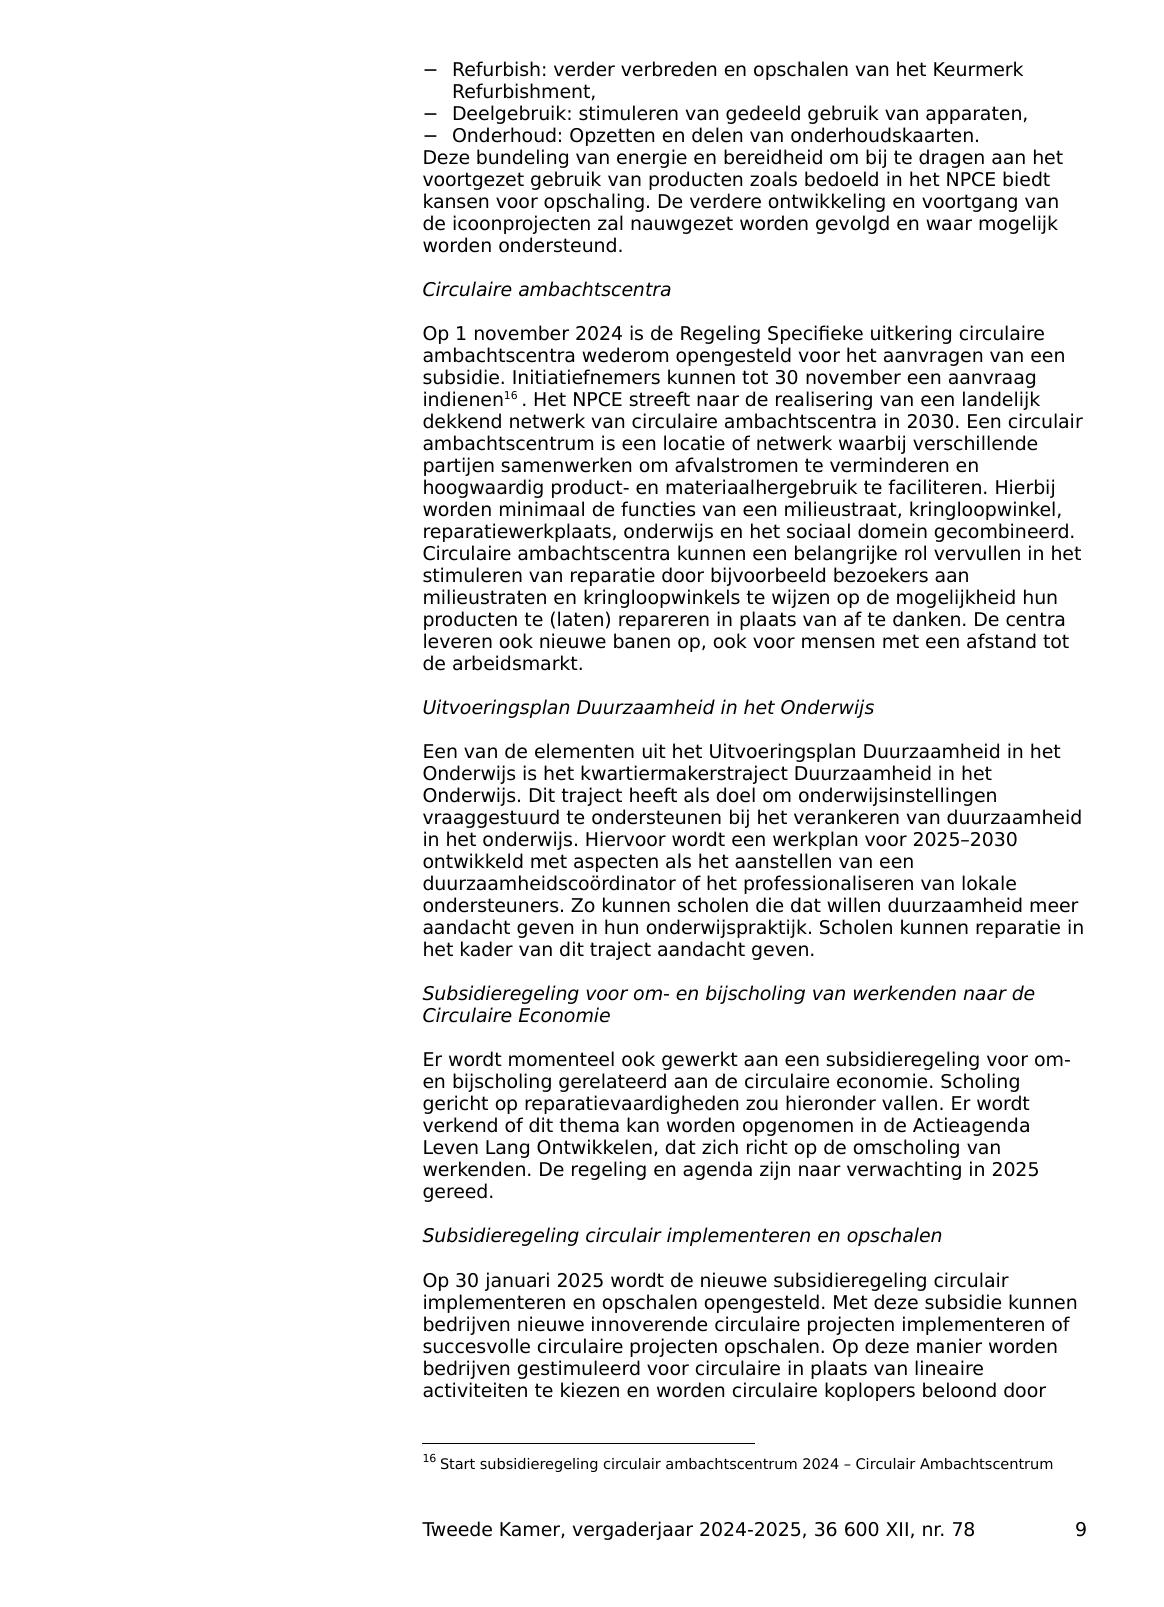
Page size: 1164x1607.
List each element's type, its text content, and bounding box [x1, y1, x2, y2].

text Op 30 januari 2025 wordt de nieuwe subsidieregeling circulair implementeren en opschalen opengesteld. Met deze subsidie kunnen bedrijven nieuwe innoverende circulaire projecten implementeren of succesvolle circulaire projecten opschalen. Op deze manier worden bedrijven gestimuleerd voor circulaire in plaats van lineaire activiteiten te kiezen en worden circulaire koplopers beloond door [422, 1269, 1087, 1401]
subtitle Subsidieregeling circulair implementeren en opschalen [422, 1225, 1087, 1247]
text Deze bundeling van energie en bereidheid om bij te dragen aan het voortgezet gebruik van producten zoals bedoeld in het NPCE biedt kansen voor opschaling. De verdere ontwikkeling en voortgang van de icoonprojecten zal nauwgezet worden gevolgd en waar mogelijk worden ondersteund. [422, 147, 1087, 257]
subtitle Uitvoeringsplan Duurzaamheid in het Onderwijs [422, 697, 1087, 719]
text − Deelgebruik: stimuleren van gedeeld gebruik van apparaten, [422, 103, 1087, 125]
text Start subsidieregeling circulair ambachtscentrum 2024 – Circulair Ambachtscentrum [422, 1452, 1087, 1474]
text − Onderhoud: Opzetten en delen van onderhoudskaarten. [422, 125, 1087, 147]
subtitle Circulaire ambachtscentra [422, 279, 1087, 301]
subtitle Subsidieregeling voor om- en bijscholing van werkenden naar de Circulaire Economie [422, 983, 1087, 1027]
text − Refurbish: verder verbreden en opschalen van het Keurmerk Refurbishment, [422, 59, 1087, 103]
text Een van de elementen uit het Uitvoeringsplan Duurzaamheid in het Onderwijs is het kwartiermakerstraject Duurzaamheid in het Onderwijs. Dit traject heeft als doel om onderwijsinstellingen vraaggestuurd te ondersteunen bij het verankeren van duurzaamheid in het onderwijs. Hiervoor wordt een werkplan voor 2025–2030 ontwikkeld met aspecten als het aanstellen van een duurzaamheidscoördinator of het professionaliseren van lokale ondersteuners. Zo kunnen scholen die dat willen duurzaamheid meer aandacht geven in hun onderwijspraktijk. Scholen kunnen reparatie in het kader van dit traject aandacht geven. [422, 741, 1087, 961]
text Op 1 november 2024 is de Regeling Specifieke uitkering circulaire ambachtscentra wederom opengesteld voor het aanvragen van een subsidie. Initiatiefnemers kunnen tot 30 november een aanvraag indienen. Het NPCE streeft naar de realisering van een landelijk dekkend netwerk van circulaire ambachtscentra in 2030. Een circulair ambachtscentrum is een locatie of netwerk waarbij verschillende partijen samenwerken om afvalstromen te verminderen en hoogwaardig product- en materiaalhergebruik te faciliteren. Hierbij worden minimaal de functies van een milieustraat, kringloopwinkel, reparatiewerkplaats, onderwijs en het sociaal domein gecombineerd. Circulaire ambachtscentra kunnen een belangrijke rol vervullen in het stimuleren van reparatie door bijvoorbeeld bezoekers aan milieustraten en kringloopwinkels te wijzen op de mogelijkheid hun producten te (laten) repareren in plaats van af te danken. De centra leveren ook nieuwe banen op, ook voor mensen met een afstand tot de arbeidsmarkt. [422, 323, 1087, 675]
text Er wordt momenteel ook gewerkt aan een subsidieregeling voor om- en bijscholing gerelateerd aan de circulaire economie. Scholing gericht op reparatievaardigheden zou hieronder vallen. Er wordt verkend of dit thema kan worden opgenomen in de Actieagenda Leven Lang Ontwikkelen, dat zich richt op de omscholing van werkenden. De regeling en agenda zijn naar verwachting in 2025 gereed. [422, 1049, 1087, 1203]
